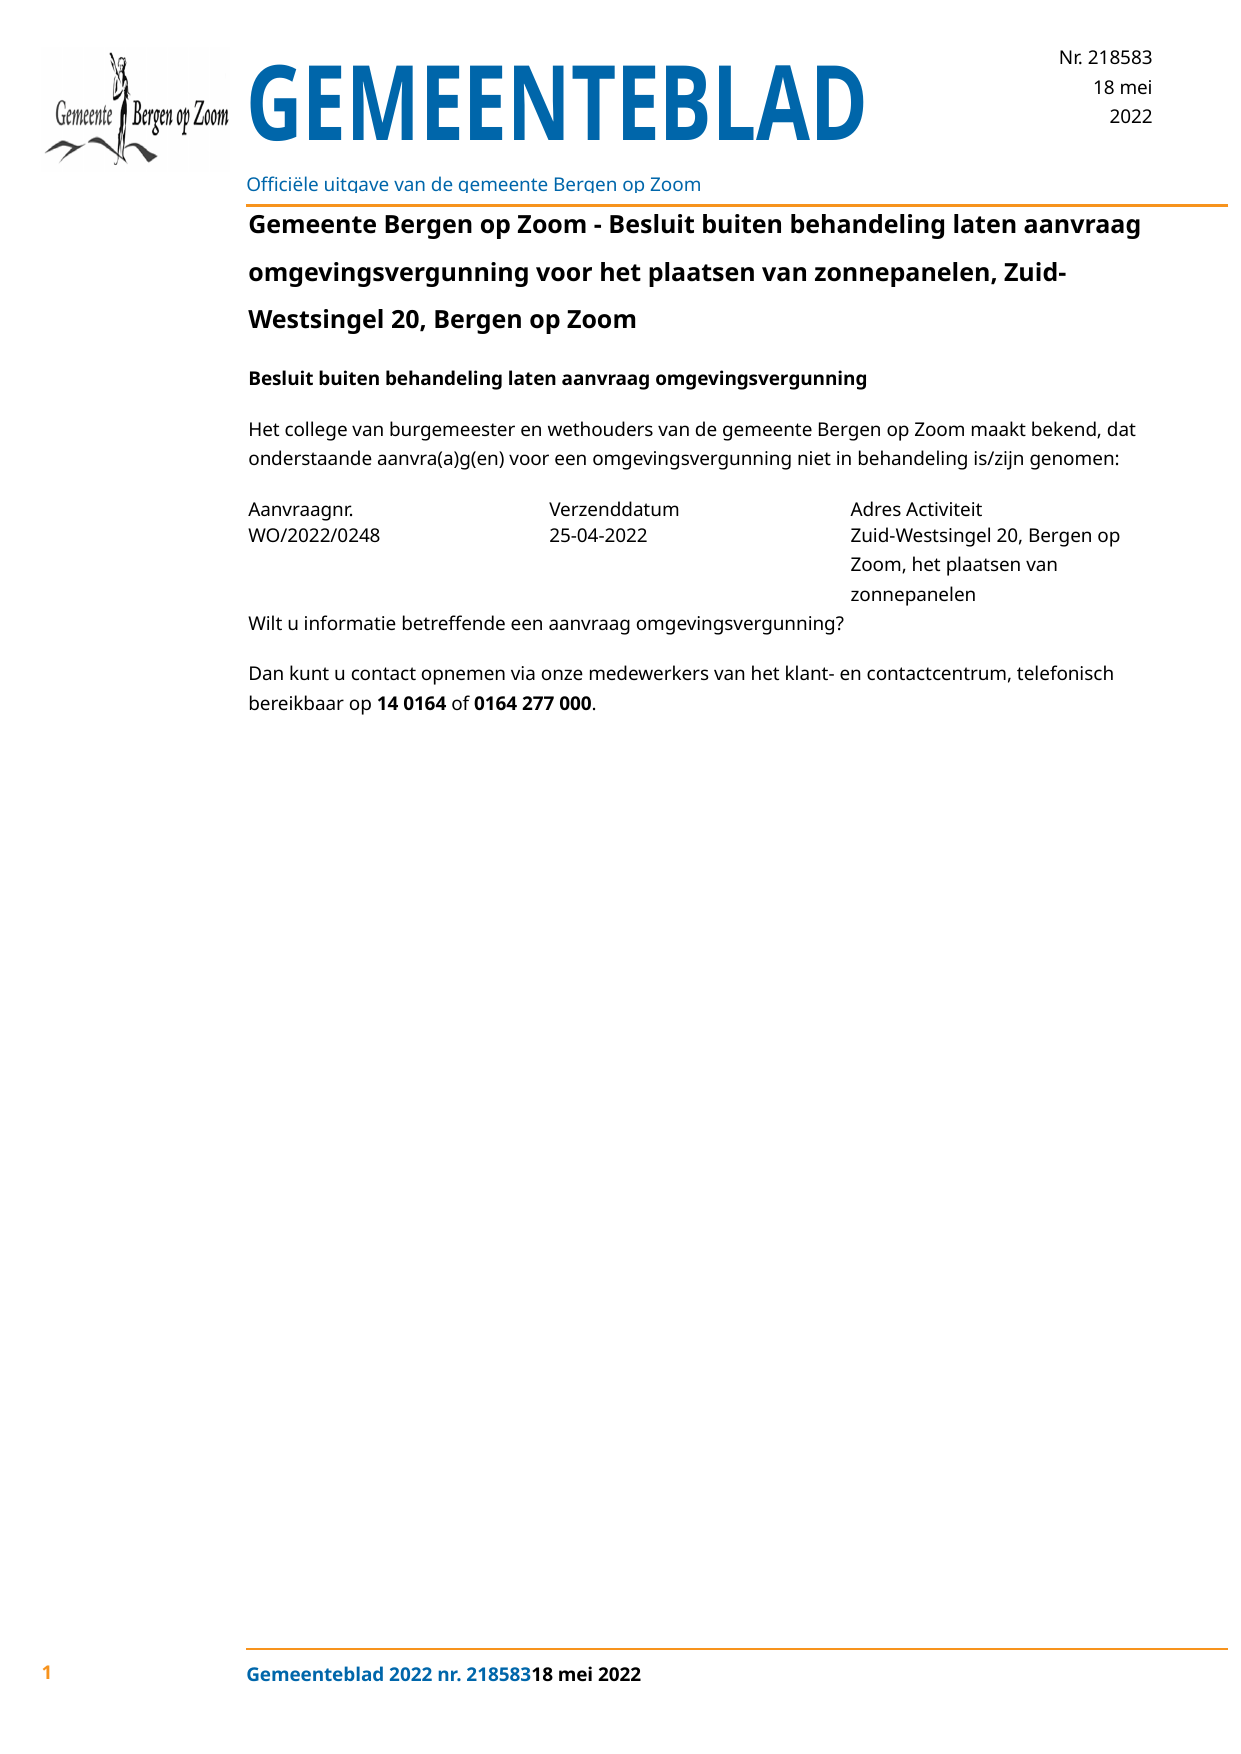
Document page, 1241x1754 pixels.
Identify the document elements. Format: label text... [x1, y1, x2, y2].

picture [41, 47, 231, 172]
table_header Verzenddatum [549, 496, 850, 522]
table_cell Zuid-Westsingel 20, Bergen op Zoom, het plaatsen van zonnepanelen [850, 522, 1152, 607]
text Gemeente Bergen op Zoom - Besluit buiten behandeling laten aanvraag omgevingsvergunning voor het plaatsen van zonnepanelen, Zuid-Westsingel 20, Bergen op Zoom [248, 207, 1152, 336]
table_header Adres Activiteit [850, 496, 1152, 522]
table_header Aanvraagnr. [248, 496, 549, 522]
text Besluit buiten behandeling laten aanvraag omgevingsvergunning [248, 366, 1152, 391]
text Wilt u informatie betreffende een aanvraag omgevingsvergunning? [248, 610, 1152, 636]
text Dan kunt u contact opnemen via onze medewerkers van het klant- en contactcentrum, telefonisch bereikbaar op 14 0164 of 0164 277 000. [248, 660, 1152, 716]
table_cell 25-04-2022 [549, 522, 850, 607]
table_cell WO/2022/0248 [248, 522, 549, 607]
text Het college van burgemeester en wethouders van de gemeente Bergen op Zoom maakt bekend, dat onderstaande aanvra(a)g(en) voor een omgevingsvergunning niet in behandeling is/zijn genomen: [248, 416, 1152, 471]
